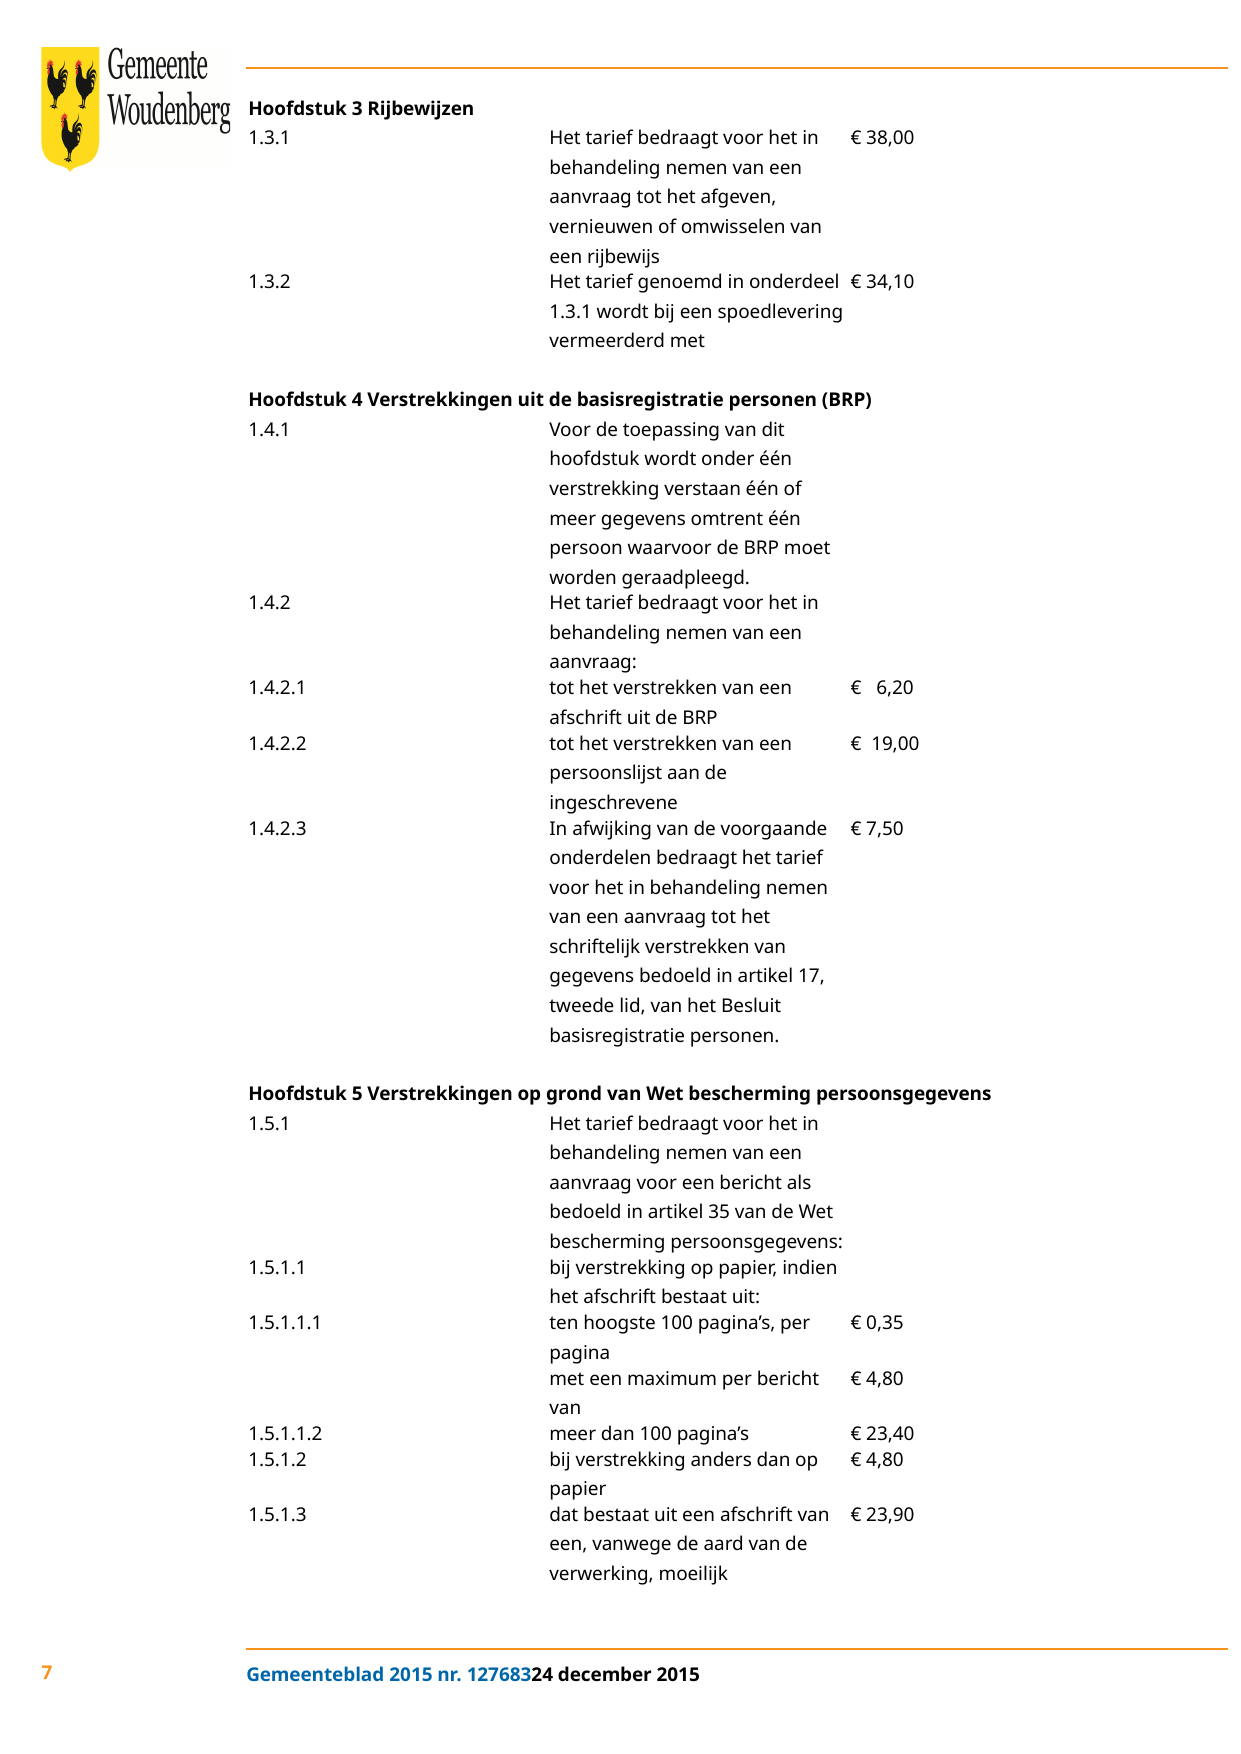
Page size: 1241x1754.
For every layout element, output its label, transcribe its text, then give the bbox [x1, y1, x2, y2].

table_cell € 23,90 [850, 1501, 1152, 1586]
text Hoofdstuk 5 Verstrekkingen op grond van Wet bescherming persoonsgegevens [248, 1080, 1152, 1106]
table_cell € 4,80 [850, 1446, 1152, 1501]
table_header 1.4.1 [248, 416, 549, 589]
table_cell 1.5.1.1.1 [248, 1309, 549, 1365]
table_cell tot het verstrekken van een persoonslijst aan de ingeschrevene [549, 730, 850, 815]
table_cell bij verstrekking op papier, indien het afschrift bestaat uit: [549, 1254, 850, 1309]
table_cell € 4,80 [850, 1365, 1152, 1420]
table_cell € 23,40 [850, 1420, 1152, 1446]
picture [41, 47, 231, 172]
table_cell dat bestaat uit een afschrift van een, vanwege de aard van de verwerking, moeilijk [549, 1501, 850, 1586]
table_cell 1.5.1.1.2 [248, 1420, 549, 1446]
table_cell 1.4.2.2 [248, 730, 549, 815]
table_cell 1.4.2.3 [248, 815, 549, 1047]
table_cell 1.5.1.2 [248, 1446, 549, 1501]
table_header 1.3.1 [248, 125, 549, 268]
table_header 1.5.1 [248, 1110, 549, 1254]
table_cell € 19,00 [850, 730, 1152, 815]
table_cell 1.5.1.3 [248, 1501, 549, 1586]
table_cell € 0,35 [850, 1309, 1152, 1365]
table_cell bij verstrekking anders dan op papier [549, 1446, 850, 1501]
table_header [850, 416, 1152, 589]
table_cell 1.4.2.1 [248, 675, 549, 730]
table_cell [850, 1254, 1152, 1309]
table_cell tot het verstrekken van een afschrift uit de BRP [549, 675, 850, 730]
table_cell In afwijking van de voorgaande onderdelen bedraagt het tarief voor het in behandeling nemen van een aanvraag tot het schriftelijk verstrekken van gegevens bedoeld in artikel 17, tweede lid, van het Besluit basisregistratie personen. [549, 815, 850, 1047]
table_header [850, 1110, 1152, 1254]
table_cell Het tarief genoemd in onderdeel 1.3.1 wordt bij een spoedlevering vermeerderd met [549, 269, 850, 353]
table_cell meer dan 100 pagina’s [549, 1420, 850, 1446]
table_header Het tarief bedraagt voor het in behandeling nemen van een aanvraag voor een bericht als bedoeld in artikel 35 van de Wet bescherming persoonsgegevens: [549, 1110, 850, 1254]
table_cell € 6,20 [850, 675, 1152, 730]
table_cell 1.4.2 [248, 590, 549, 674]
table_cell 1.5.1.1 [248, 1254, 549, 1309]
table_cell [850, 590, 1152, 674]
table_cell [248, 1365, 549, 1420]
table_cell Het tarief bedraagt voor het in behandeling nemen van een aanvraag: [549, 590, 850, 674]
table_cell met een maximum per bericht van [549, 1365, 850, 1420]
table_cell € 7,50 [850, 815, 1152, 1047]
table_cell ten hoogste 100 pagina’s, per pagina [549, 1309, 850, 1365]
text Hoofdstuk 4 Verstrekkingen uit de basisregistratie personen (BRP) [248, 386, 1152, 412]
text Hoofdstuk 3 Rijbewijzen [248, 95, 1152, 121]
table_header Voor de toepassing van dit hoofdstuk wordt onder één verstrekking verstaan één of meer gegevens omtrent één persoon waarvoor de BRP moet worden geraadpleegd. [549, 416, 850, 589]
table_cell € 34,10 [850, 269, 1152, 353]
table_header € 38,00 [850, 125, 1152, 268]
table_header Het tarief bedraagt voor het in behandeling nemen van een aanvraag tot het afgeven, vernieuwen of omwisselen van een rijbewijs [549, 125, 850, 268]
table_cell 1.3.2 [248, 269, 549, 353]
